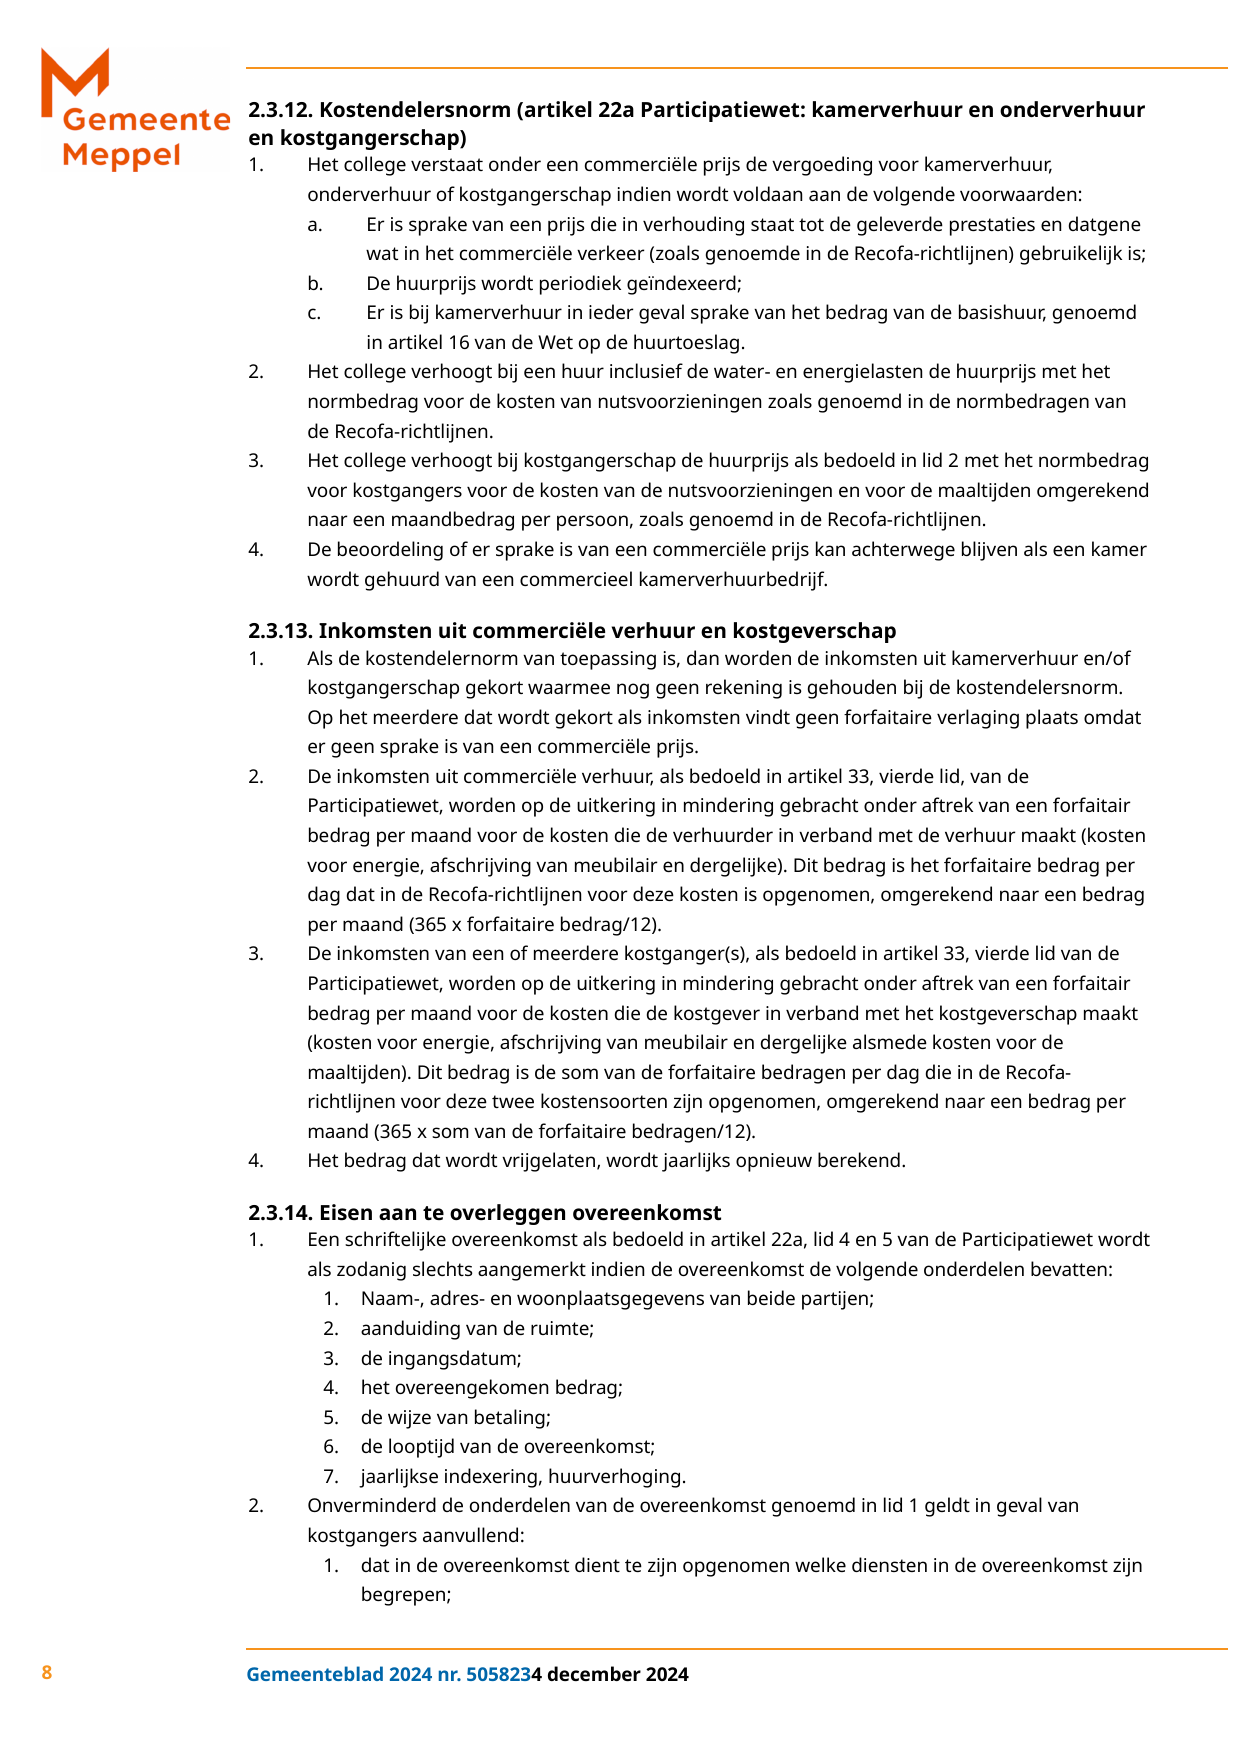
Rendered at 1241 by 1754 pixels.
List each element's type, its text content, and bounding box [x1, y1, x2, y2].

list Onverminderd de onderdelen van de overeenkomst genoemd in lid 1 geldt in geval van kostgangers aanvullend: [248, 1493, 1152, 1548]
list Er is bij kamerverhuur in ieder geval sprake van het bedrag van de basishuur, genoemd in artikel 16 van de Wet op de huurtoeslag. [307, 299, 1152, 355]
list aanduiding van de ruimte; [323, 1315, 1152, 1341]
list de looptijd van de overeenkomst; [323, 1433, 1152, 1459]
list de wijze van betaling; [323, 1404, 1152, 1430]
list Er is sprake van een prijs die in verhouding staat tot de geleverde prestaties en datgene wat in het commerciële verkeer (zoals genoemde in de Recofa-richtlijnen) gebruikelijk is; [307, 211, 1152, 266]
list Het college verhoogt bij kostgangerschap de huurprijs als bedoeld in lid 2 met het normbedrag voor kostgangers voor de kosten van de nutsvoorzieningen en voor de maaltijden omgerekend naar een maandbedrag per persoon, zoals genoemd in de Recofa-richtlijnen. [248, 447, 1152, 532]
text 2.3.12. Kostendelersnorm (artikel 22a Participatiewet: kamerverhuur en onderverhuur en kostgangerschap) [248, 95, 1152, 152]
list het overeengekomen bedrag; [323, 1374, 1152, 1400]
list jaarlijkse indexering, huurverhoging. [323, 1463, 1152, 1489]
list Naam-, adres- en woonplaatsgegevens van beide partijen; [323, 1286, 1152, 1311]
text 2.3.14. Eisen aan te overleggen overeenkomst [248, 1198, 1152, 1226]
list Het college verstaat onder een commerciële prijs de vergoeding voor kamerverhuur, onderverhuur of kostgangerschap indien wordt voldaan aan de volgende voorwaarden: [248, 152, 1152, 207]
list Als de kostendelernorm van toepassing is, dan worden de inkomsten uit kamerverhuur en/of kostgangerschap gekort waarmee nog geen rekening is gehouden bij de kostendelersnorm. Op het meerdere dat wordt gekort als inkomsten vindt geen forfaitaire verlaging plaats omdat er geen sprake is van een commerciële prijs. [248, 645, 1152, 759]
list De inkomsten uit commerciële verhuur, als bedoeld in artikel 33, vierde lid, van de Participatiewet, worden op de uitkering in mindering gebracht onder aftrek van een forfaitair bedrag per maand voor de kosten die de verhuurder in verband met de verhuur maakt (kosten voor energie, afschrijving van meubilair en dergelijke). Dit bedrag is het forfaitaire bedrag per dag dat in de Recofa-richtlijnen voor deze kosten is opgenomen, omgerekend naar een bedrag per maand (365 x forfaitaire bedrag/12). [248, 763, 1152, 937]
picture [41, 47, 231, 172]
list Het college verhoogt bij een huur inclusief de water- en energielasten de huurprijs met het normbedrag voor de kosten van nutsvoorzieningen zoals genoemd in de normbedragen van de Recofa-richtlijnen. [248, 359, 1152, 444]
list dat in de overeenkomst dient te zijn opgenomen welke diensten in de overeenkomst zijn begrepen; [323, 1552, 1152, 1607]
list De inkomsten van een of meerdere kostganger(s), als bedoeld in artikel 33, vierde lid van de Participatiewet, worden op de uitkering in mindering gebracht onder aftrek van een forfaitair bedrag per maand voor de kosten die de kostgever in verband met het kostgeverschap maakt (kosten voor energie, afschrijving van meubilair en dergelijke alsmede kosten voor de maaltijden). Dit bedrag is de som van de forfaitaire bedragen per dag die in de Recofa-richtlijnen voor deze twee kostensoorten zijn opgenomen, omgerekend naar een bedrag per maand (365 x som van de forfaitaire bedragen/12). [248, 941, 1152, 1144]
list Een schriftelijke overeenkomst als bedoeld in artikel 22a, lid 4 en 5 van de Participatiewet wordt als zodanig slechts aangemerkt indien de overeenkomst de volgende onderdelen bevatten: [248, 1226, 1152, 1282]
list de ingangsdatum; [323, 1345, 1152, 1371]
list De beoordeling of er sprake is van een commerciële prijs kan achterwege blijven als een kamer wordt gehuurd van een commercieel kamerverhuurbedrijf. [248, 536, 1152, 592]
text 2.3.13. Inkomsten uit commerciële verhuur en kostgeverschap [248, 616, 1152, 645]
list Het bedrag dat wordt vrijgelaten, wordt jaarlijks opnieuw berekend. [248, 1148, 1152, 1173]
list De huurprijs wordt periodiek geïndexeerd; [307, 270, 1152, 296]
